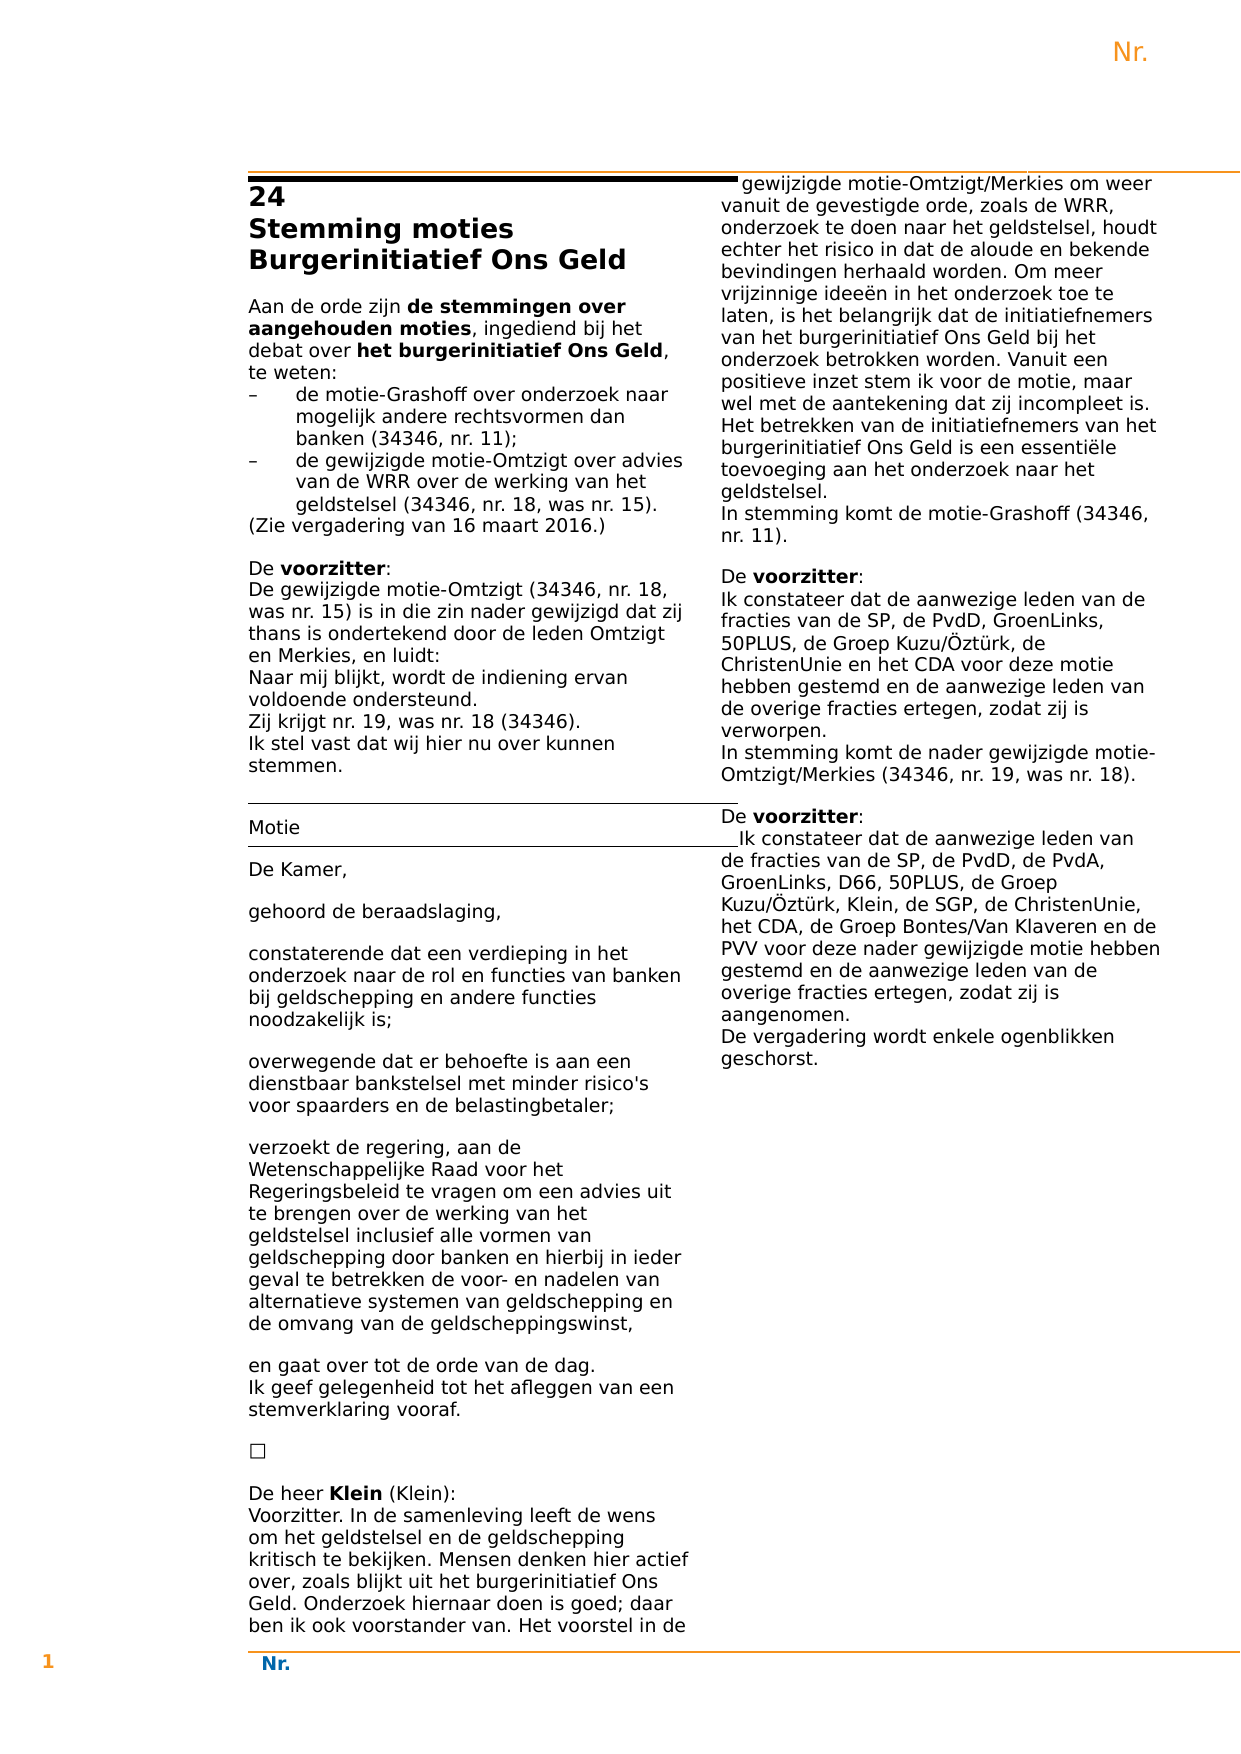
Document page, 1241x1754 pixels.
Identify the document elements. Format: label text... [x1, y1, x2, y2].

text Naar mij blijkt, wordt de indiening ervan voldoende ondersteund. [248, 667, 691, 711]
text De voorzitter: [721, 806, 1163, 828]
text Motie [248, 817, 691, 839]
text ⬜ [248, 1441, 691, 1463]
text De gewijzigde motie-Omtzigt (34346, nr. 18, was nr. 15) is in die zin nader gewijzigd dat zij thans is ondertekend door de leden Omtzigt en Merkies, en luidt: [248, 579, 691, 667]
text De Kamer, [248, 859, 691, 881]
text De voorzitter: [248, 557, 691, 579]
text (Zie vergadering van 16 maart 2016.) [248, 515, 691, 537]
text De vergadering wordt enkele ogenblikken geschorst. [721, 1026, 1163, 1070]
text De voorzitter: [721, 566, 1163, 588]
text Zij krijgt nr. 19, was nr. 18 (34346). [248, 711, 691, 733]
text verzoekt de regering, aan de Wetenschappelijke Raad voor het Regeringsbeleid te vragen om een advies uit te brengen over de werking van het geldstelsel inclusief alle vormen van geldschepping door banken en hierbij in ieder geval te betrekken de voor- en nadelen van alternatieve systemen van geldschepping en de omvang van de geldscheppingswinst, [248, 1137, 691, 1335]
text overwegende dat er behoefte is aan een dienstbaar bankstelsel met minder risico's voor spaarders en de belastingbetaler; [248, 1051, 691, 1117]
list de motie-Grashoff over onderzoek naar mogelijk andere rechtsvormen dan banken (34346, nr. 11); [248, 383, 691, 449]
text Ik geef gelegenheid tot het afleggen van een stemverklaring vooraf. [248, 1377, 691, 1421]
text In stemming komt de motie-Grashoff (34346, nr. 11). [721, 502, 1163, 546]
text Voorzitter. In de samenleving leeft de wens om het geldstelsel en de geldschepping kritisch te bekijken. Mensen denken hier actief over, zoals blijkt uit het burgerinitiatief Ons Geld. Onderzoek hiernaar doen is goed; daar ben ik ook voorstander van. Het voorstel in de [248, 1504, 691, 1636]
text Ik constateer dat de aanwezige leden van de fracties van de SP, de PvdD, GroenLinks, 50PLUS, de Groep Kuzu/Öztürk, de ChristenUnie en het CDA voor deze motie hebben gestemd en de aanwezige leden van de overige fracties ertegen, zodat zij is verworpen. [721, 588, 1163, 742]
text De heer Klein (Klein): [248, 1483, 691, 1504]
text In stemming komt de nader gewijzigde motie-Omtzigt/Merkies (34346, nr. 19, was nr. 18). [721, 742, 1163, 786]
title 24 Stemming moties Burgerinitiatief Ons Geld [248, 182, 691, 276]
text gehoord de beraadslaging, [248, 901, 691, 923]
text constaterende dat een verdieping in het onderzoek naar de rol en functies van banken bij geldschepping en andere functies noodzakelijk is; [248, 943, 691, 1031]
text en gaat over tot de orde van de dag. [248, 1355, 691, 1377]
text te weten: [248, 362, 691, 383]
text Ik stel vast dat wij hier nu over kunnen stemmen. [248, 733, 691, 777]
text gewijzigde motie-Omtzigt/Merkies om weer vanuit de gevestigde orde, zoals de WRR, onderzoek te doen naar het geldstelsel, houdt echter het risico in dat de aloude en bekende bevindingen herhaald worden. Om meer vrijzinnige ideeën in het onderzoek toe te laten, is het belangrijk dat de initiatiefnemers van het burgerinitiatief Ons Geld bij het onderzoek betrokken worden. Vanuit een positieve inzet stem ik voor de motie, maar wel met de aantekening dat zij incompleet is. Het betrekken van de initiatiefnemers van het burgerinitiatief Ons Geld is een essentiële toevoeging aan het onderzoek naar het geldstelsel. [721, 173, 1163, 502]
text Ik constateer dat de aanwezige leden van de fracties van de SP, de PvdD, de PvdA, GroenLinks, D66, 50PLUS, de Groep Kuzu/Öztürk, Klein, de SGP, de ChristenUnie, het CDA, de Groep Bontes/Van Klaveren en de PVV voor deze nader gewijzigde motie hebben gestemd en de aanwezige leden van de overige fracties ertegen, zodat zij is aangenomen. [721, 828, 1163, 1026]
list de gewijzigde motie-Omtzigt over advies van de WRR over de werking van het geldstelsel (34346, nr. 18, was nr. 15). [248, 449, 691, 515]
text Aan de orde zijn de stemmingen over aangehouden moties, ingediend bij het debat over het burgerinitiatief Ons Geld, [248, 296, 691, 362]
